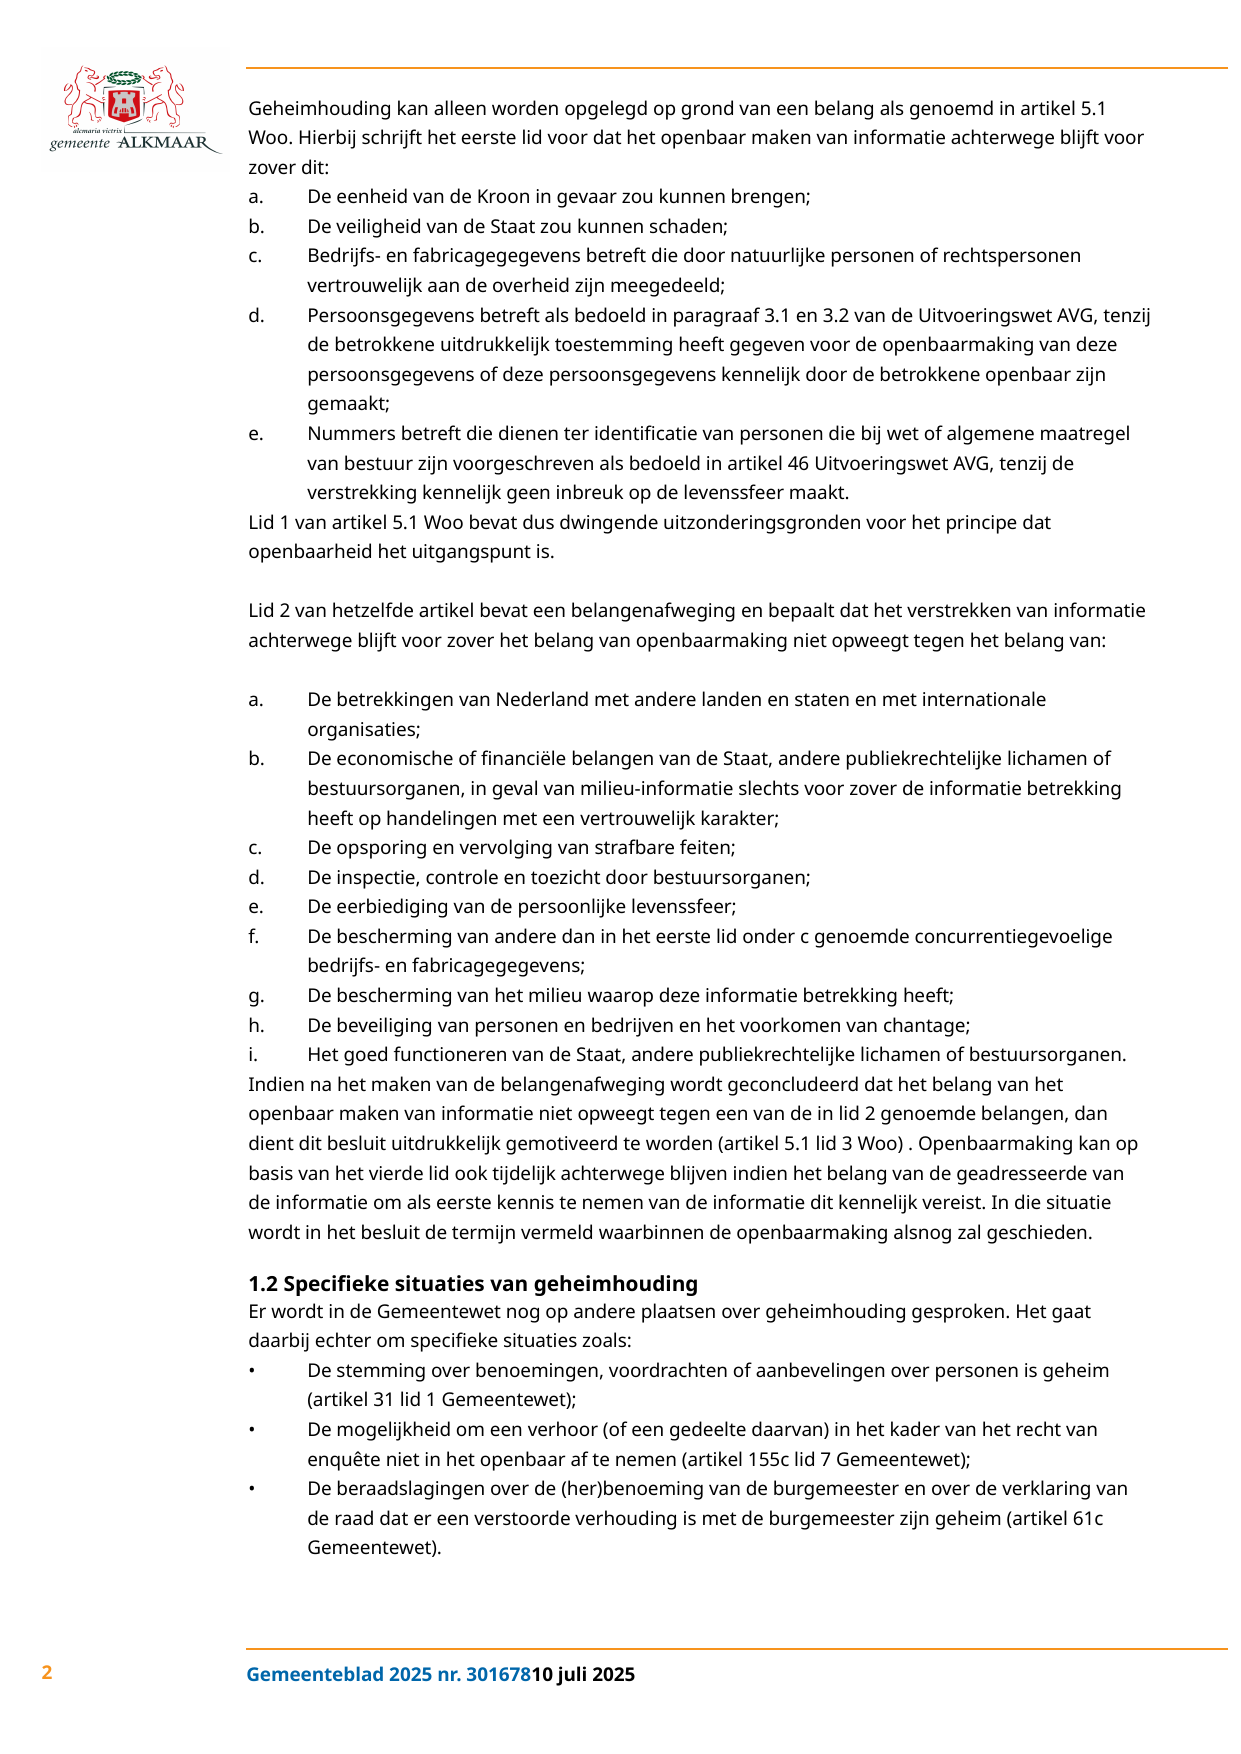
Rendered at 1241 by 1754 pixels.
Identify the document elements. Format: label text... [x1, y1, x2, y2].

text Indien na het maken van de belangenafweging wordt geconcludeerd dat het belang van het openbaar maken van informatie niet opweegt tegen een van de in lid 2 genoemde belangen, dan dient dit besluit uitdrukkelijk gemotiveerd te worden (artikel 5.1 lid 3 Woo) . Openbaarmaking kan op basis van het vierde lid ook tijdelijk achterwege blijven indien het belang van de geadresseerde van de informatie om als eerste kennis te nemen van de informatie dit kennelijk vereist. In die situatie wordt in het besluit de termijn vermeld waarbinnen de openbaarmaking alsnog zal geschieden. [248, 1071, 1152, 1245]
text Lid 2 van hetzelfde artikel bevat een belangenafweging en bepaalt dat het verstrekken van informatie achterwege blijft voor zover het belang van openbaarmaking niet opweegt tegen het belang van: [248, 598, 1152, 653]
list De inspectie, controle en toezicht door bestuursorganen; [248, 864, 1152, 890]
list Nummers betreft die dienen ter identificatie van personen die bij wet of algemene maatregel van bestuur zijn voorgeschreven als bedoeld in artikel 46 Uitvoeringswet AVG, tenzij de verstrekking kennelijk geen inbreuk op de levenssfeer maakt. [248, 420, 1152, 505]
list De bescherming van het milieu waarop deze informatie betrekking heeft; [248, 982, 1152, 1008]
list De economische of financiële belangen van de Staat, andere publiekrechtelijke lichamen of bestuursorganen, in geval van milieu-informatie slechts voor zover de informatie betrekking heeft op handelingen met een vertrouwelijk karakter; [248, 746, 1152, 831]
list De opsporing en vervolging van strafbare feiten; [248, 834, 1152, 860]
list De stemming over benoemingen, voordrachten of aanbevelingen over personen is geheim (artikel 31 lid 1 Gemeentewet); [248, 1357, 1152, 1412]
text 1.2 Specifieke situaties van geheimhouding [248, 1269, 1152, 1298]
list De eerbiediging van de persoonlijke levenssfeer; [248, 893, 1152, 919]
list Persoonsgegevens betreft als bedoeld in paragraaf 3.1 en 3.2 van de Uitvoeringswet AVG, tenzij de betrokkene uitdrukkelijk toestemming heeft gegeven voor de openbaarmaking van deze persoonsgegevens of deze persoonsgegevens kennelijk door de betrokkene openbaar zijn gemaakt; [248, 302, 1152, 416]
list De beveiliging van personen en bedrijven en het voorkomen van chantage; [248, 1012, 1152, 1038]
list Het goed functioneren van de Staat, andere publiekrechtelijke lichamen of bestuursorganen. [248, 1041, 1152, 1067]
list De beraadslagingen over de (her)benoeming van de burgemeester en over de verklaring van de raad dat er een verstoorde verhouding is met de burgemeester zijn geheim (artikel 61c Gemeentewet). [248, 1475, 1152, 1560]
list De mogelijkheid om een verhoor (of een gedeelte daarvan) in het kader van het recht van enquête niet in het openbaar af te nemen (artikel 155c lid 7 Gemeentewet); [248, 1416, 1152, 1471]
list De bescherming van andere dan in het eerste lid onder c genoemde concurrentiegevoelige bedrijfs- en fabricagegegevens; [248, 923, 1152, 978]
text Geheimhouding kan alleen worden opgelegd op grond van een belang als genoemd in artikel 5.1 Woo. Hierbij schrijft het eerste lid voor dat het openbaar maken van informatie achterwege blijft voor zover dit: [248, 95, 1152, 180]
picture [41, 47, 231, 172]
text Er wordt in de Gemeentewet nog op andere plaatsen over geheimhouding gesproken. Het gaat daarbij echter om specifieke situaties zoals: [248, 1298, 1152, 1353]
text Lid 1 van artikel 5.1 Woo bevat dus dwingende uitzonderingsgronden voor het principe dat openbaarheid het uitgangspunt is. [248, 509, 1152, 564]
list Bedrijfs- en fabricagegegevens betreft die door natuurlijke personen of rechtspersonen vertrouwelijk aan de overheid zijn meegedeeld; [248, 243, 1152, 298]
list De betrekkingen van Nederland met andere landen en staten en met internationale organisaties; [248, 686, 1152, 742]
list De eenheid van de Kroon in gevaar zou kunnen brengen; [248, 183, 1152, 209]
list De veiligheid van de Staat zou kunnen schaden; [248, 213, 1152, 239]
